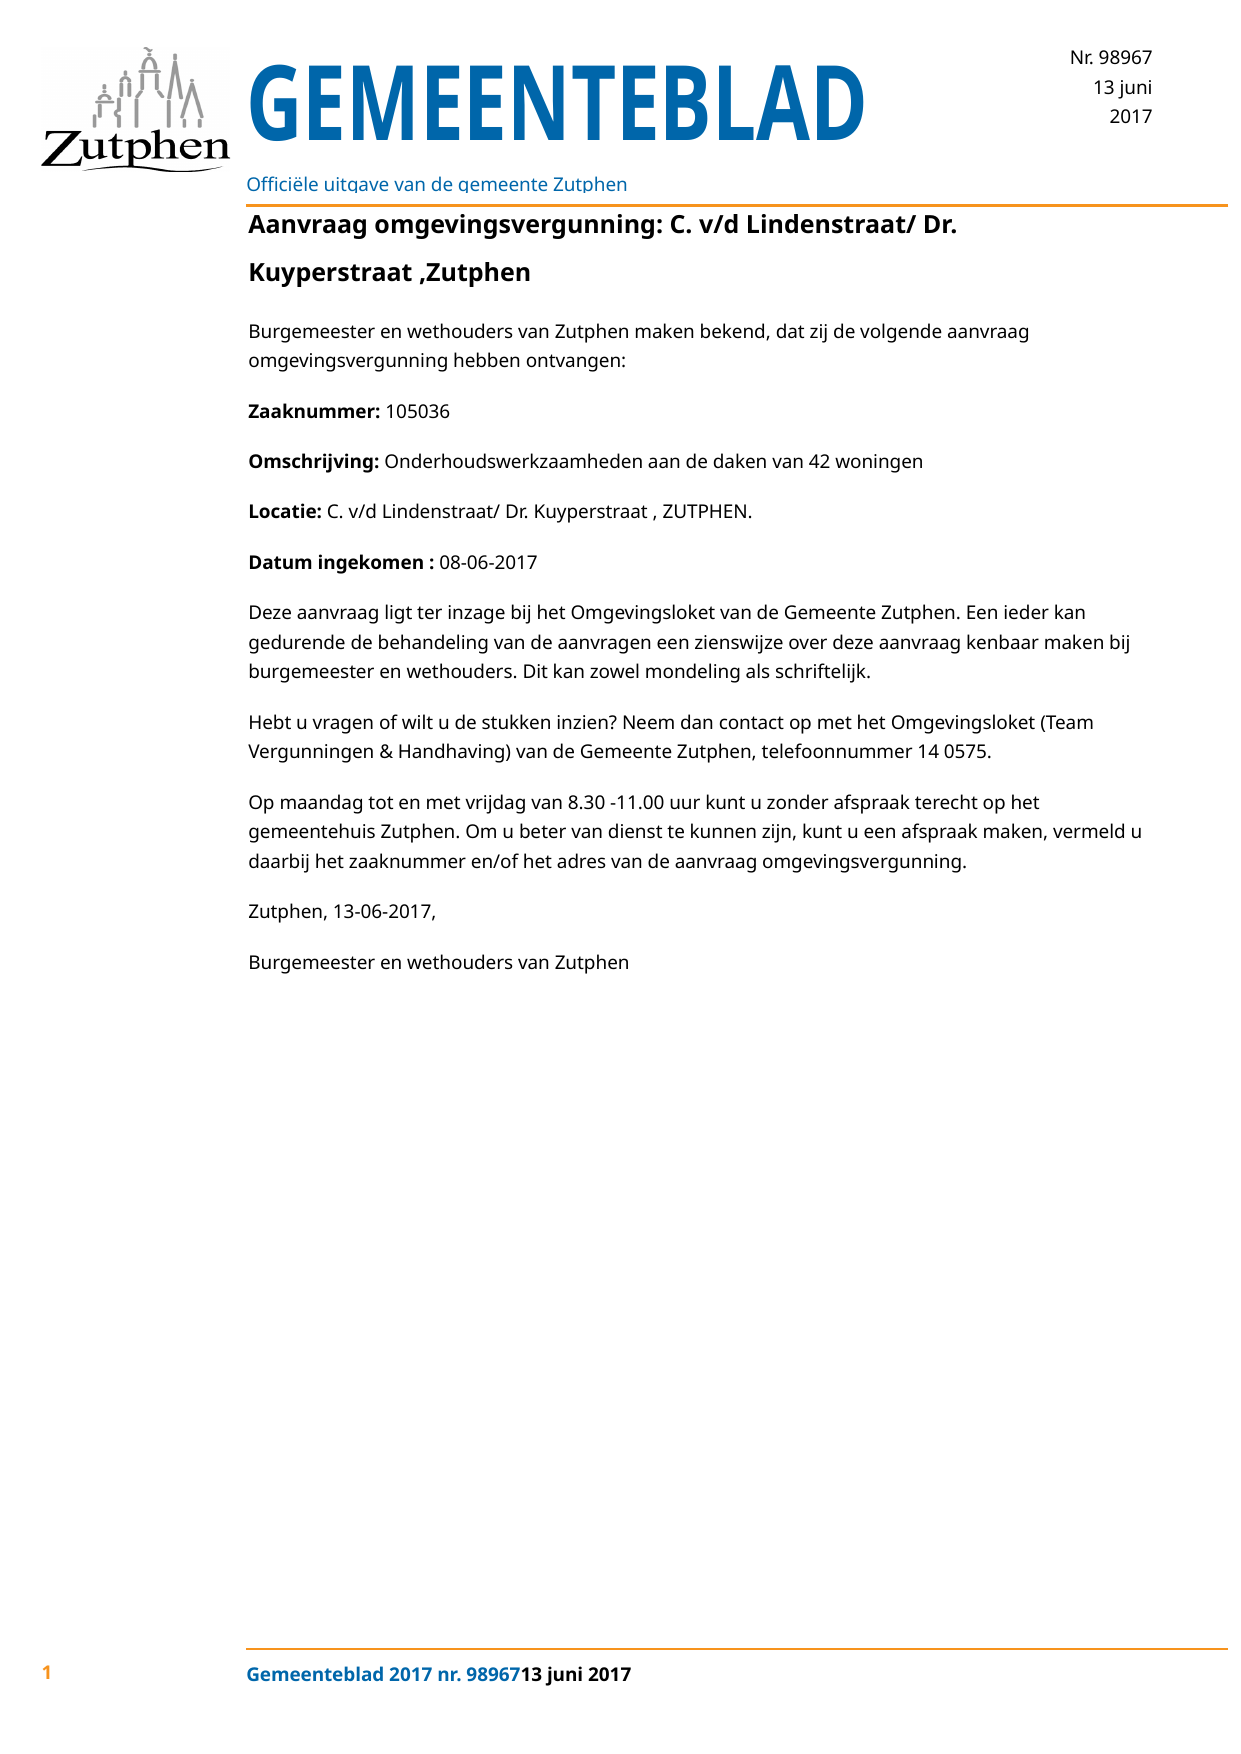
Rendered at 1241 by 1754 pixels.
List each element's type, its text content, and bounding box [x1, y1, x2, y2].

text Hebt u vragen of wilt u de stukken inzien? Neem dan contact op met het Omgevingsloket (Team Vergunningen & Handhaving) van de Gemeente Zutphen, telefoonnummer 14 0575. [248, 709, 1152, 764]
text Datum ingekomen : 08-06-2017 [248, 549, 1152, 575]
text Omschrijving: Onderhoudswerkzaamheden aan de daken van 42 woningen [248, 448, 1152, 474]
text Op maandag tot en met vrijdag van 8.30 -11.00 uur kunt u zonder afspraak terecht op het gemeentehuis Zutphen. Om u beter van dienst te kunnen zijn, kunt u een afspraak maken, vermeld u daarbij het zaaknummer en/of het adres van de aanvraag omgevingsvergunning. [248, 789, 1152, 874]
text Zutphen, 13-06-2017, [248, 899, 1152, 924]
text Burgemeester en wethouders van Zutphen maken bekend, dat zij de volgende aanvraag omgevingsvergunning hebben ontvangen: [248, 318, 1152, 373]
text Locatie: C. v/d Lindenstraat/ Dr. Kuyperstraat , ZUTPHEN. [248, 499, 1152, 524]
text Aanvraag omgevingsvergunning: C. v/d Lindenstraat/ Dr. Kuyperstraat ,Zutphen [248, 207, 1152, 288]
picture [41, 47, 231, 172]
text Deze aanvraag ligt ter inzage bij het Omgevingsloket van de Gemeente Zutphen. Een ieder kan gedurende de behandeling van de aanvragen een zienswijze over deze aanvraag kenbaar maken bij burgemeester en wethouders. Dit kan zowel mondeling als schriftelijk. [248, 599, 1152, 684]
text Burgemeester en wethouders van Zutphen [248, 949, 1152, 975]
text Zaaknummer: 105036 [248, 398, 1152, 424]
